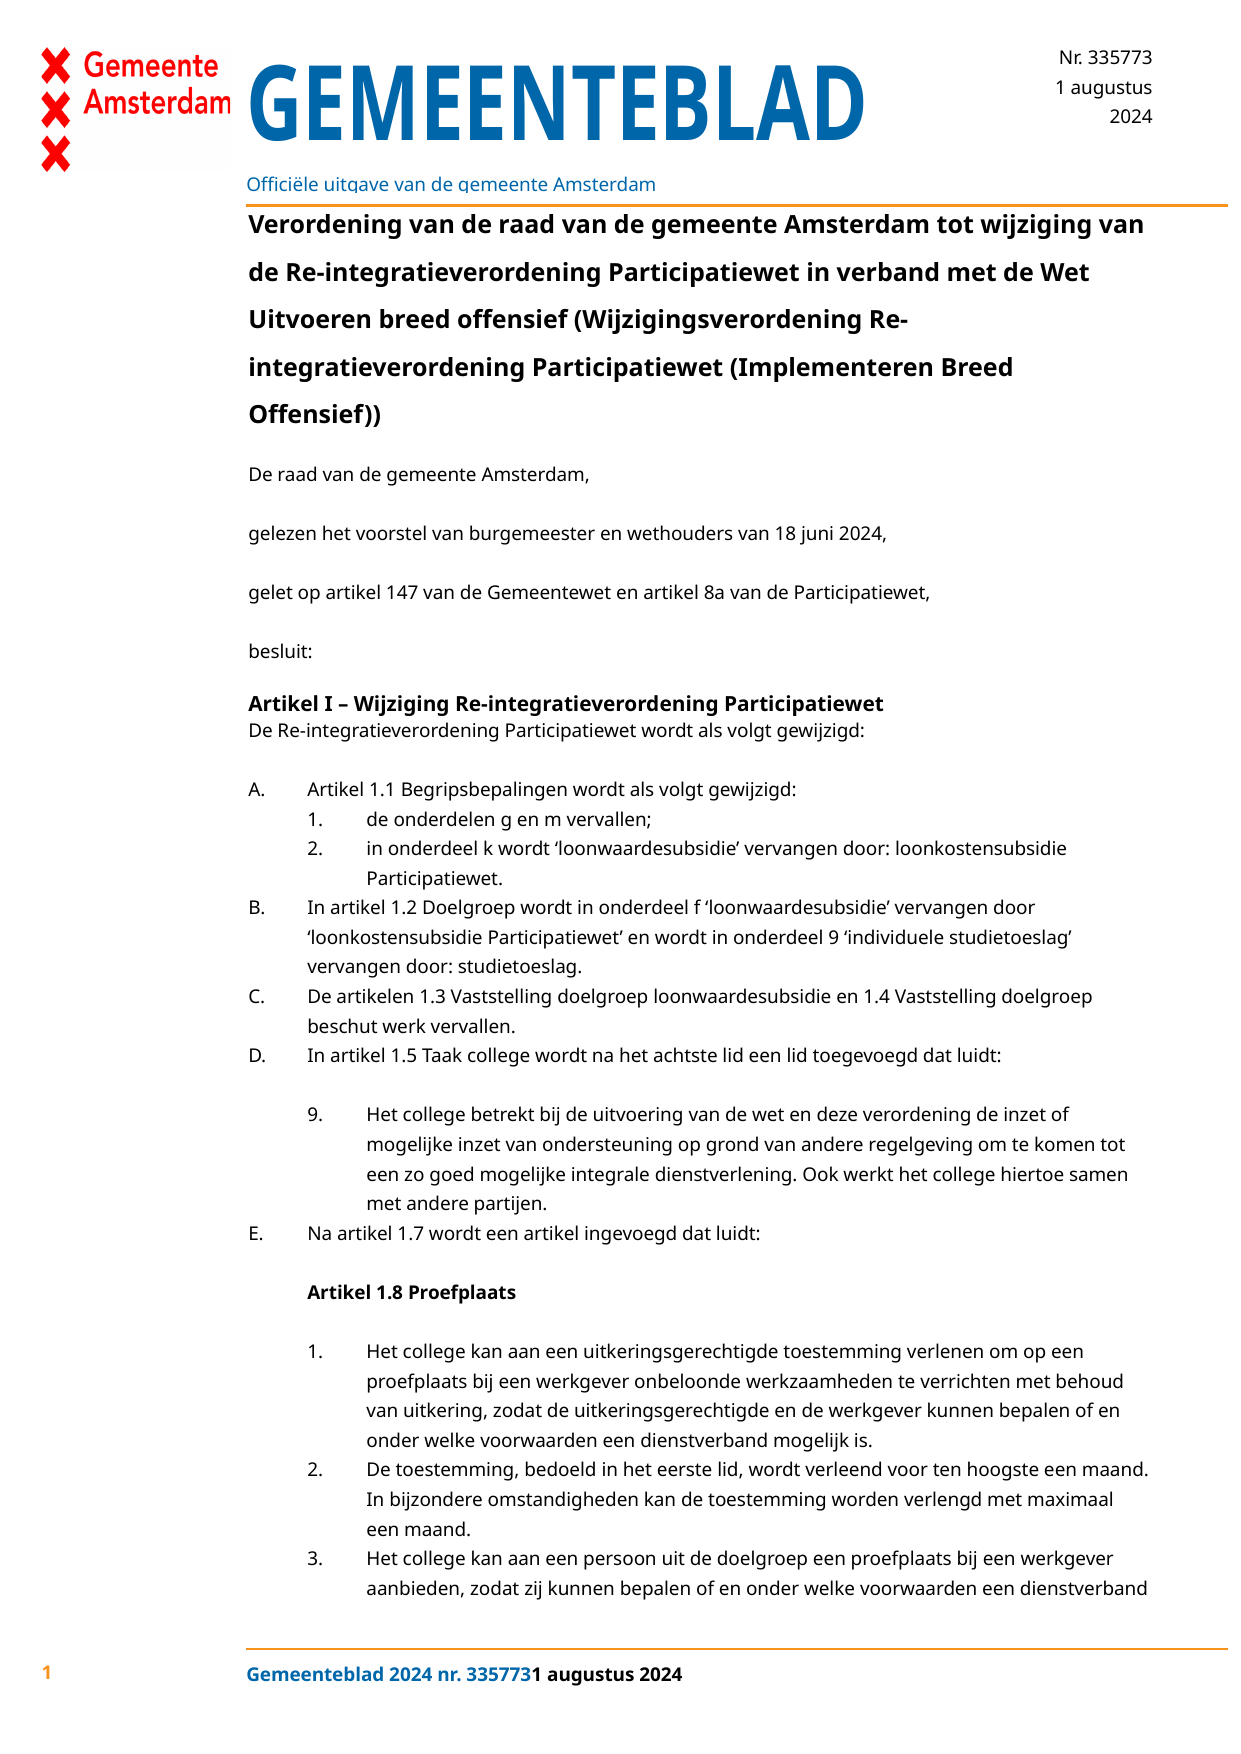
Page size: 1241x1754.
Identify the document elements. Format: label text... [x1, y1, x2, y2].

text Artikel I – Wijziging Re-integratieverordening Participatiewet [248, 689, 1152, 717]
text De Re-integratieverordening Participatiewet wordt als volgt gewijzigd: [248, 717, 1152, 743]
list De toestemming, bedoeld in het eerste lid, wordt verleend voor ten hoogste een maand. In bijzondere omstandigheden kan de toestemming worden verlengd met maximaal een maand. [307, 1457, 1152, 1542]
list Het college kan aan een uitkeringsgerechtigde toestemming verlenen om op een proefplaats bij een werkgever onbeloonde werkzaamheden te verrichten met behoud van uitkering, zodat de uitkeringsgerechtigde en de werkgever kunnen bepalen of en onder welke voorwaarden een dienstverband mogelijk is. [307, 1338, 1152, 1453]
text gelezen het voorstel van burgemeester en wethouders van 18 juni 2024, [248, 520, 1152, 546]
list in onderdeel k wordt ‘loonwaardesubsidie’ vervangen door: loonkostensubsidie Participatiewet. [307, 835, 1152, 891]
list De artikelen 1.3 Vaststelling doelgroep loonwaardesubsidie en 1.4 Vaststelling doelgroep beschut werk vervallen. [248, 983, 1152, 1039]
text De raad van de gemeente Amsterdam, [248, 461, 1152, 486]
text Verordening van de raad van de gemeente Amsterdam tot wijziging van de Re-integratieverordening Participatiewet in verband met de Wet Uitvoeren breed offensief (Wijzigingsverordening Re-integratieverordening Participatiewet (Implementeren Breed Offensief)) [248, 207, 1152, 431]
picture [41, 47, 231, 172]
list In artikel 1.2 Doelgroep wordt in onderdeel f ‘loonwaardesubsidie’ vervangen door ‘loonkostensubsidie Participatiewet’ en wordt in onderdeel 9 ‘individuele studietoeslag’ vervangen door: studietoeslag. [248, 894, 1152, 979]
list In artikel 1.5 Taak college wordt na het achtste lid een lid toegevoegd dat luidt: [248, 1042, 1152, 1068]
list Na artikel 1.7 wordt een artikel ingevoegd dat luidt: [248, 1220, 1152, 1246]
list Het college kan aan een persoon uit de doelgroep een proefplaats bij een werkgever aanbieden, zodat zij kunnen bepalen of en onder welke voorwaarden een dienstverband [307, 1545, 1152, 1601]
list Artikel 1.8 Proefplaats [248, 1279, 1152, 1305]
text besluit: [248, 638, 1152, 664]
text gelet op artikel 147 van de Gemeentewet en artikel 8a van de Participatiewet, [248, 579, 1152, 605]
list de onderdelen g en m vervallen; [307, 806, 1152, 832]
list Artikel 1.1 Begripsbepalingen wordt als volgt gewijzigd: [248, 776, 1152, 802]
list Het college betrekt bij de uitvoering van de wet en deze verordening de inzet of mogelijke inzet van ondersteuning op grond van andere regelgeving om te komen tot een zo goed mogelijke integrale dienstverlening. Ook werkt het college hiertoe samen met andere partijen. [307, 1102, 1152, 1216]
